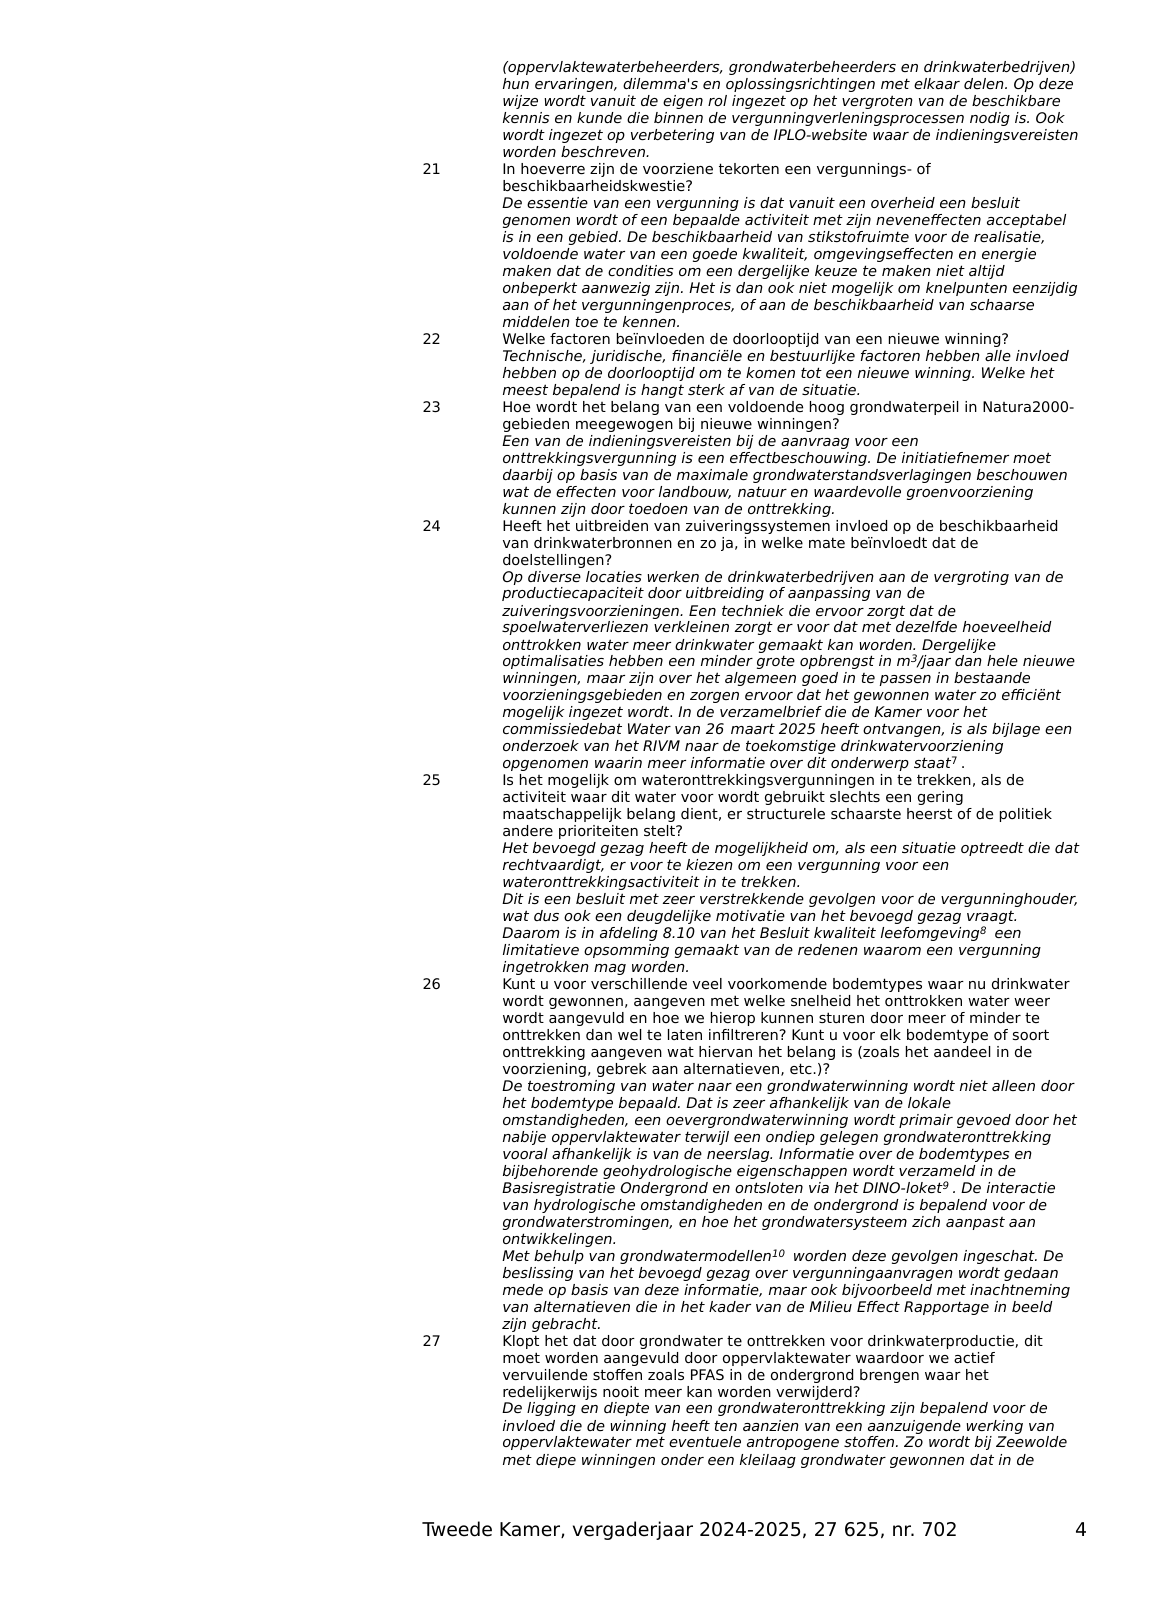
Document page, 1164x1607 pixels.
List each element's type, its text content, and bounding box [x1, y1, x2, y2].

table_cell 21 [422, 161, 496, 331]
table_cell 27 [422, 1333, 496, 1468]
table_cell Klopt het dat door grondwater te onttrekken voor drinkwaterproductie, dit moet worden aangevuld door oppervlaktewater waardoor we actief vervuilende stoffen zoals PFAS in de ondergrond brengen waar het redelijkerwijs nooit meer kan worden verwijderd? De ligging en diepte van een grondwateronttrekking zijn bepalend voor de invloed die de winning heeft ten aanzien van een aanzuigende werking van oppervlaktewater met eventuele antropogene stoffen. Zo wordt bij Zeewolde met diepe winningen onder een kleilaag grondwater gewonnen dat in de [496, 1333, 1087, 1468]
table_cell Hoe wordt het belang van een voldoende hoog grondwaterpeil in Natura2000-gebieden meegewogen bij nieuwe winningen? Een van de indieningsvereisten bij de aanvraag voor een onttrekkingsvergunning is een effectbeschouwing. De initiatiefnemer moet daarbij op basis van de maximale grondwaterstandsverlagingen beschouwen wat de effecten voor landbouw, natuur en waardevolle groenvoorziening kunnen zijn door toedoen van de onttrekking. [496, 399, 1087, 517]
table_cell Heeft het uitbreiden van zuiveringssystemen invloed op de beschikbaarheid van drinkwaterbronnen en zo ja, in welke mate beïnvloedt dat de doelstellingen? Op diverse locaties werken de drinkwaterbedrijven aan de vergroting van de productiecapaciteit door uitbreiding of aanpassing van de zuiveringsvoorzieningen. Een techniek die ervoor zorgt dat de spoelwaterverliezen verkleinen zorgt er voor dat met dezelfde hoeveelheid onttrokken water meer drinkwater gemaakt kan worden. Dergelijke optimalisaties hebben een minder grote opbrengst in m3/jaar dan hele nieuwe winningen, maar zijn over het algemeen goed in te passen in bestaande voorzieningsgebieden en zorgen ervoor dat het gewonnen water zo efficiënt mogelijk ingezet wordt. In de verzamelbrief die de Kamer voor het commissiedebat Water van 26 maart 2025 heeft ontvangen, is als bijlage een onderzoek van het RIVM naar de toekomstige drinkwatervoorziening opgenomen waarin meer informatie over dit onderwerp staat7. [496, 518, 1087, 772]
table_cell Kunt u voor verschillende veel voorkomende bodemtypes waar nu drinkwater wordt gewonnen, aangeven met welke snelheid het onttrokken water weer wordt aangevuld en hoe we hierop kunnen sturen door meer of minder te onttrekken dan wel te laten infiltreren? Kunt u voor elk bodemtype of soort onttrekking aangeven wat hiervan het belang is (zoals het aandeel in de voorziening, gebrek aan alternatieven, etc.)? De toestroming van water naar een grondwaterwinning wordt niet alleen door het bodemtype bepaald. Dat is zeer afhankelijk van de lokale omstandigheden, een oevergrondwaterwinning wordt primair gevoed door het nabije oppervlaktewater terwijl een ondiep gelegen grondwateronttrekking vooral afhankelijk is van de neerslag. Informatie over de bodemtypes en bijbehorende geohydrologische eigenschappen wordt verzameld in de Basisregistratie Ondergrond en ontsloten via het DINO-loket9. De interactie van hydrologische omstandigheden en de ondergrond is bepalend voor de grondwaterstromingen, en hoe het grondwatersysteem zich aanpast aan ontwikkelingen. Met behulp van grondwatermodellen10 worden deze gevolgen ingeschat. De beslissing van het bevoegd gezag over vergunningaanvragen wordt gedaan mede op basis van deze informatie, maar ook bijvoorbeeld met inachtneming van alternatieven die in het kader van de Milieu Effect Rapportage in beeld zijn gebracht. [496, 976, 1087, 1332]
table_cell 24 [422, 518, 496, 772]
table_cell 25 [422, 772, 496, 976]
table_cell Welke factoren beïnvloeden de doorlooptijd van een nieuwe winning? Technische, juridische, financiële en bestuurlijke factoren hebben alle invloed hebben op de doorlooptijd om te komen tot een nieuwe winning. Welke het meest bepalend is hangt sterk af van de situatie. [496, 331, 1087, 399]
table_cell 23 [422, 399, 496, 517]
table_cell 22 [422, 331, 496, 399]
table_cell In hoeverre zijn de voorziene tekorten een vergunnings- of beschikbaarheidskwestie? De essentie van een vergunning is dat vanuit een overheid een besluit genomen wordt of een bepaalde activiteit met zijn neveneffecten acceptabel is in een gebied. De beschikbaarheid van stikstofruimte voor de realisatie, voldoende water van een goede kwaliteit, omgevingseffecten en energie maken dat de condities om een dergelijke keuze te maken niet altijd onbeperkt aanwezig zijn. Het is dan ook niet mogelijk om knelpunten eenzijdig aan of het vergunningenproces, of aan de beschikbaarheid van schaarse middelen toe te kennen. [496, 161, 1087, 331]
table_cell (oppervlaktewaterbeheerders, grondwaterbeheerders en drinkwaterbedrijven) hun ervaringen, dilemma's en oplossingsrichtingen met elkaar delen. Op deze wijze wordt vanuit de eigen rol ingezet op het vergroten van de beschikbare kennis en kunde die binnen de vergunningverleningsprocessen nodig is. Ook wordt ingezet op verbetering van de IPLO-website waar de indieningsvereisten worden beschreven. [496, 59, 1087, 161]
table_cell Is het mogelijk om wateronttrekkingsvergunningen in te trekken, als de activiteit waar dit water voor wordt gebruikt slechts een gering maatschappelijk belang dient, er structurele schaarste heerst of de politiek andere prioriteiten stelt? Het bevoegd gezag heeft de mogelijkheid om, als een situatie optreedt die dat rechtvaardigt, er voor te kiezen om een vergunning voor een wateronttrekkingsactiviteit in te trekken. Dit is een besluit met zeer verstrekkende gevolgen voor de vergunninghouder, wat dus ook een deugdelijke motivatie van het bevoegd gezag vraagt. Daarom is in afdeling 8.10 van het Besluit kwaliteit leefomgeving8 een limitatieve opsomming gemaakt van de redenen waarom een vergunning ingetrokken mag worden. [496, 772, 1087, 976]
table_cell 26 [422, 976, 496, 1332]
table_cell [422, 59, 496, 161]
